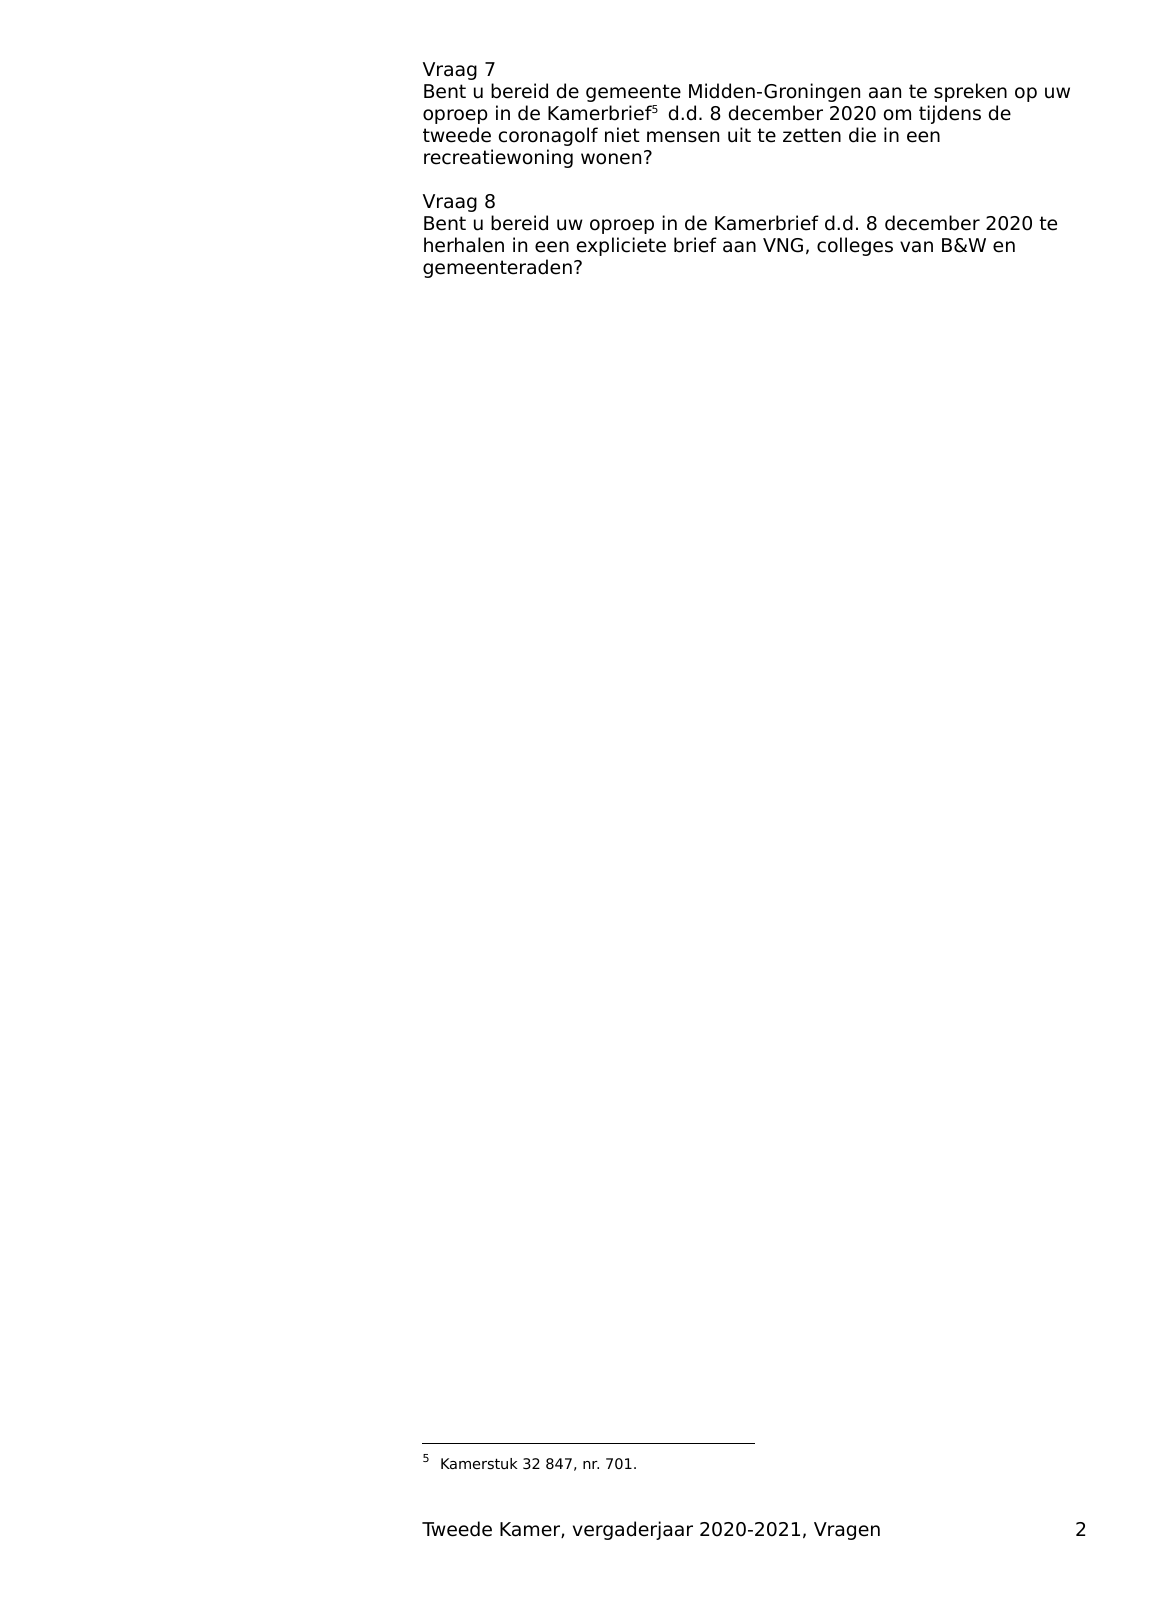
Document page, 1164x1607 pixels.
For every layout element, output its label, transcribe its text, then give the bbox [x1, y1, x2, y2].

text Bent u bereid de gemeente Midden-Groningen aan te spreken op uw oproep in de Kamerbrief d.d. 8 december 2020 om tijdens de tweede coronagolf niet mensen uit te zetten die in een recreatiewoning wonen? [422, 81, 1087, 169]
text Kamerstuk 32 847, nr. 701. [422, 1452, 1087, 1474]
text Vraag 7 [422, 59, 1087, 81]
text Vraag 8 [422, 191, 1087, 213]
text Bent u bereid uw oproep in de Kamerbrief d.d. 8 december 2020 te herhalen in een expliciete brief aan VNG, colleges van B&W en gemeenteraden? [422, 213, 1087, 279]
